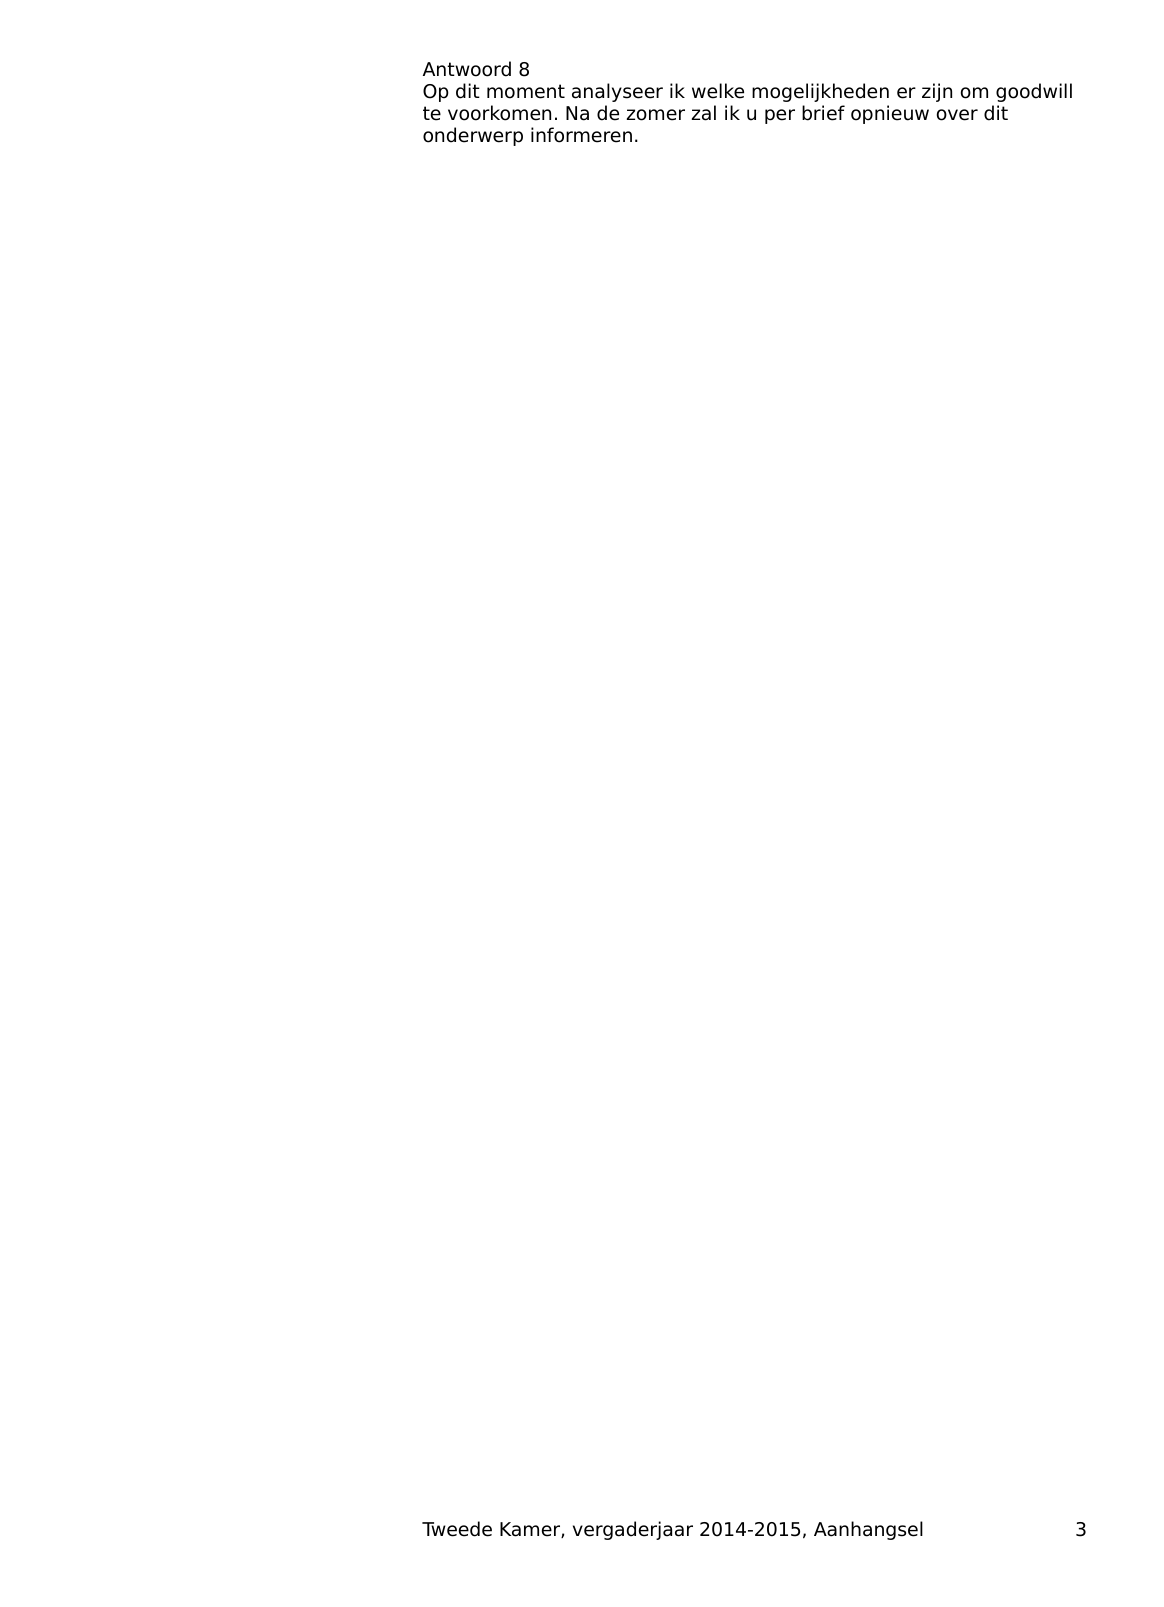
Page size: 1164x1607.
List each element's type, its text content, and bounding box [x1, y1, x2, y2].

text Antwoord 8 [422, 59, 1087, 81]
text Op dit moment analyseer ik welke mogelijkheden er zijn om goodwill te voorkomen. Na de zomer zal ik u per brief opnieuw over dit onderwerp informeren. [422, 81, 1087, 147]
